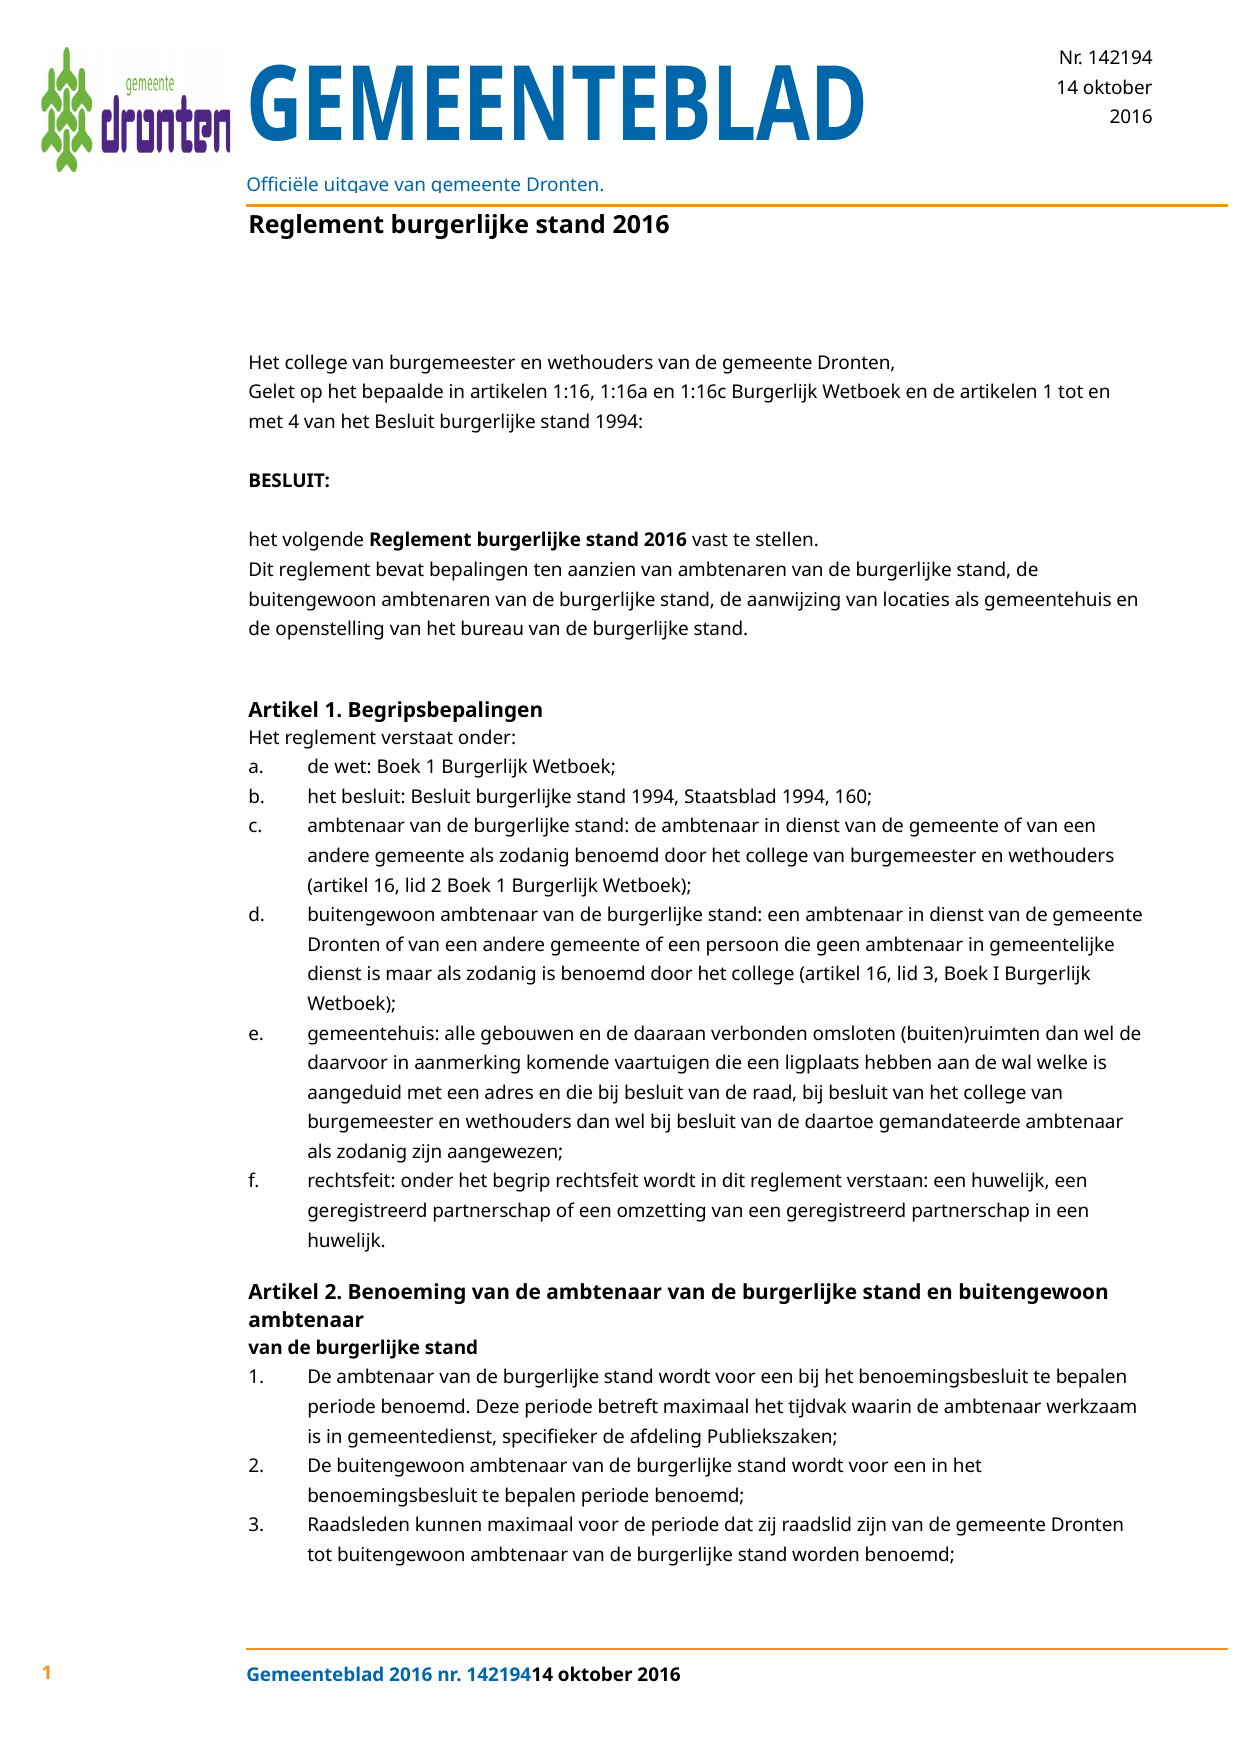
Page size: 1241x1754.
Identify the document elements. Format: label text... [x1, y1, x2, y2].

picture [41, 47, 231, 172]
list De buitengewoon ambtenaar van de burgerlijke stand wordt voor een in het benoemingsbesluit te bepalen periode benoemd; [248, 1452, 1152, 1508]
text Reglement burgerlijke stand 2016 [248, 207, 1152, 241]
list rechtsfeit: onder het begrip rechtsfeit wordt in dit reglement verstaan: een huwelijk, een geregistreerd partnerschap of een omzetting van een geregistreerd partnerschap in een huwelijk. [248, 1168, 1152, 1252]
text BESLUIT: [248, 467, 1152, 493]
text Het college van burgemeester en wethouders van de gemeente Dronten, [248, 349, 1152, 375]
list ambtenaar van de burgerlijke stand: de ambtenaar in dienst van de gemeente of van een andere gemeente als zodanig benoemd door het college van burgemeester en wethouders (artikel 16, lid 2 Boek 1 Burgerlijk Wetboek); [248, 813, 1152, 897]
text Gelet op het bepaalde in artikelen 1:16, 1:16a en 1:16c Burgerlijk Wetboek en de artikelen 1 tot en [248, 379, 1152, 404]
text van de burgerlijke stand [248, 1334, 1152, 1360]
list het besluit: Besluit burgerlijke stand 1994, Staatsblad 1994, 160; [248, 783, 1152, 809]
list buitengewoon ambtenaar van de burgerlijke stand: een ambtenaar in dienst van de gemeente Dronten of van een andere gemeente of een persoon die geen ambtenaar in gemeentelijke dienst is maar als zodanig is benoemd door het college (artikel 16, lid 3, Boek I Burgerlijk Wetboek); [248, 901, 1152, 1016]
text Artikel 2. Benoeming van de ambtenaar van de burgerlijke stand en buitengewoon ambtenaar [248, 1277, 1152, 1334]
list de wet: Boek 1 Burgerlijk Wetboek; [248, 753, 1152, 779]
text Dit reglement bevat bepalingen ten aanzien van ambtenaren van de burgerlijke stand, de buitengewoon ambtenaren van de burgerlijke stand, de aanwijzing van locaties als gemeentehuis en de openstelling van het bureau van de burgerlijke stand. [248, 556, 1152, 641]
list gemeentehuis: alle gebouwen en de daaraan verbonden omsloten (buiten)ruimten dan wel de daarvoor in aanmerking komende vaartuigen die een ligplaats hebben aan de wal welke is aangeduid met een adres en die bij besluit van de raad, bij besluit van het college van burgemeester en wethouders dan wel bij besluit van de daartoe gemandateerde ambtenaar als zodanig zijn aangewezen; [248, 1020, 1152, 1164]
text Artikel 1. Begripsbepalingen [248, 695, 1152, 724]
text met 4 van het Besluit burgerlijke stand 1994: [248, 408, 1152, 434]
list De ambtenaar van de burgerlijke stand wordt voor een bij het benoemingsbesluit te bepalen periode benoemd. Deze periode betreft maximaal het tijdvak waarin de ambtenaar werkzaam is in gemeentedienst, specifieker de afdeling Publiekszaken; [248, 1364, 1152, 1448]
list Raadsleden kunnen maximaal voor de periode dat zij raadslid zijn van de gemeente Dronten tot buitengewoon ambtenaar van de burgerlijke stand worden benoemd; [248, 1512, 1152, 1567]
text Het reglement verstaat onder: [248, 724, 1152, 749]
text het volgende Reglement burgerlijke stand 2016 vast te stellen. [248, 527, 1152, 552]
